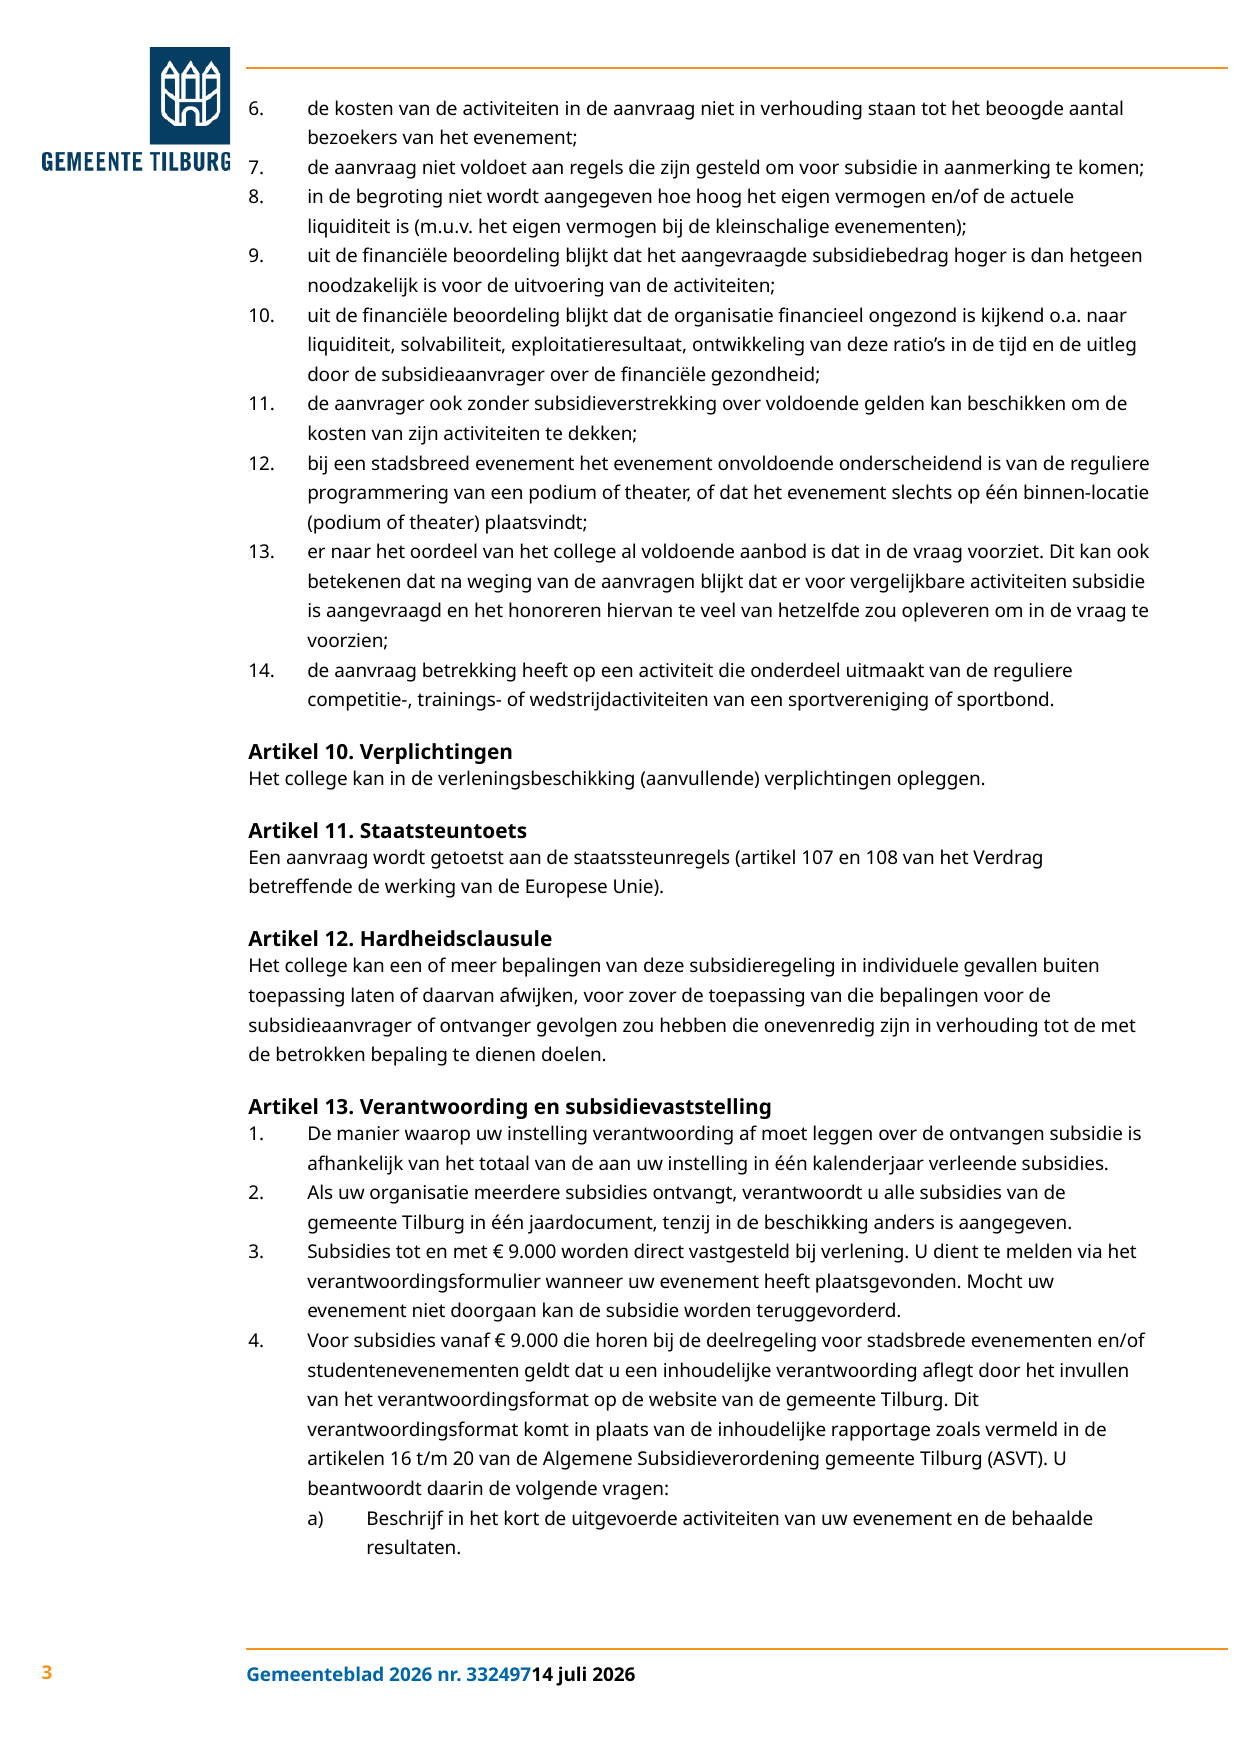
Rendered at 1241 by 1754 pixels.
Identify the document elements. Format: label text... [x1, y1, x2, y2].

list de aanvrager ook zonder subsidieverstrekking over voldoende gelden kan beschikken om de kosten van zijn activiteiten te dekken; [248, 391, 1152, 446]
list de aanvraag niet voldoet aan regels die zijn gesteld om voor subsidie in aanmerking te komen; [248, 154, 1152, 180]
list uit de financiële beoordeling blijkt dat het aangevraagde subsidiebedrag hoger is dan hetgeen noodzakelijk is voor de uitvoering van de activiteiten; [248, 243, 1152, 298]
list Voor subsidies vanaf € 9.000 die horen bij de deelregeling voor stadsbrede evenementen en/of studentenevenementen geldt dat u een inhoudelijke verantwoording aflegt door het invullen van het verantwoordingsformat op de website van de gemeente Tilburg. Dit verantwoordingsformat komt in plaats van de inhoudelijke rapportage zoals vermeld in de artikelen 16 t/m 20 van de Algemene Subsidieverordening gemeente Tilburg (ASVT). U beantwoordt daarin de volgende vragen: [248, 1327, 1152, 1501]
list Beschrijf in het kort de uitgevoerde activiteiten van uw evenement en de behaalde resultaten. [307, 1505, 1152, 1560]
list uit de financiële beoordeling blijkt dat de organisatie financieel ongezond is kijkend o.a. naar liquiditeit, solvabiliteit, exploitatieresultaat, ontwikkeling van deze ratio’s in de tijd en de uitleg door de subsidieaanvrager over de financiële gezondheid; [248, 302, 1152, 387]
text Een aanvraag wordt getoetst aan de staatssteunregels (artikel 107 en 108 van het Verdrag betreffende de werking van de Europese Unie). [248, 844, 1152, 899]
list de kosten van de activiteiten in de aanvraag niet in verhouding staan tot het beoogde aantal bezoekers van het evenement; [248, 95, 1152, 150]
list Als uw organisatie meerdere subsidies ontvangt, verantwoordt u alle subsidies van de gemeente Tilburg in één jaardocument, tenzij in de beschikking anders is aangegeven. [248, 1179, 1152, 1235]
text Artikel 10. Verplichtingen [248, 737, 1152, 765]
list er naar het oordeel van het college al voldoende aanbod is dat in de vraag voorziet. Dit kan ook betekenen dat na weging van de aanvragen blijkt dat er voor vergelijkbare activiteiten subsidie is aangevraagd en het honoreren hiervan te veel van hetzelfde zou opleveren om in de vraag te voorzien; [248, 538, 1152, 653]
list bij een stadsbreed evenement het evenement onvoldoende onderscheidend is van de reguliere programmering van een podium of theater, of dat het evenement slechts op één binnen-locatie (podium of theater) plaatsvindt; [248, 450, 1152, 535]
text Artikel 12. Hardheidsclausule [248, 924, 1152, 953]
list De manier waarop uw instelling verantwoording af moet leggen over de ontvangen subsidie is afhankelijk van het totaal van de aan uw instelling in één kalenderjaar verleende subsidies. [248, 1120, 1152, 1176]
picture [41, 47, 231, 172]
text Artikel 13. Verantwoording en subsidievaststelling [248, 1092, 1152, 1120]
text Het college kan in de verleningsbeschikking (aanvullende) verplichtingen opleggen. [248, 765, 1152, 791]
list de aanvraag betrekking heeft op een activiteit die onderdeel uitmaakt van de reguliere competitie-, trainings- of wedstrijdactiviteiten van een sportvereniging of sportbond. [248, 657, 1152, 712]
list Subsidies tot en met € 9.000 worden direct vastgesteld bij verlening. U dient te melden via het verantwoordingsformulier wanneer uw evenement heeft plaatsgevonden. Mocht uw evenement niet doorgaan kan de subsidie worden teruggevorderd. [248, 1238, 1152, 1323]
text Het college kan een of meer bepalingen van deze subsidieregeling in individuele gevallen buiten toepassing laten of daarvan afwijken, voor zover de toepassing van die bepalingen voor de subsidieaanvrager of ontvanger gevolgen zou hebben die onevenredig zijn in verhouding tot de met de betrokken bepaling te dienen doelen. [248, 953, 1152, 1067]
text Artikel 11. Staatsteuntoets [248, 816, 1152, 844]
list in de begroting niet wordt aangegeven hoe hoog het eigen vermogen en/of de actuele liquiditeit is (m.u.v. het eigen vermogen bij de kleinschalige evenementen); [248, 183, 1152, 239]
